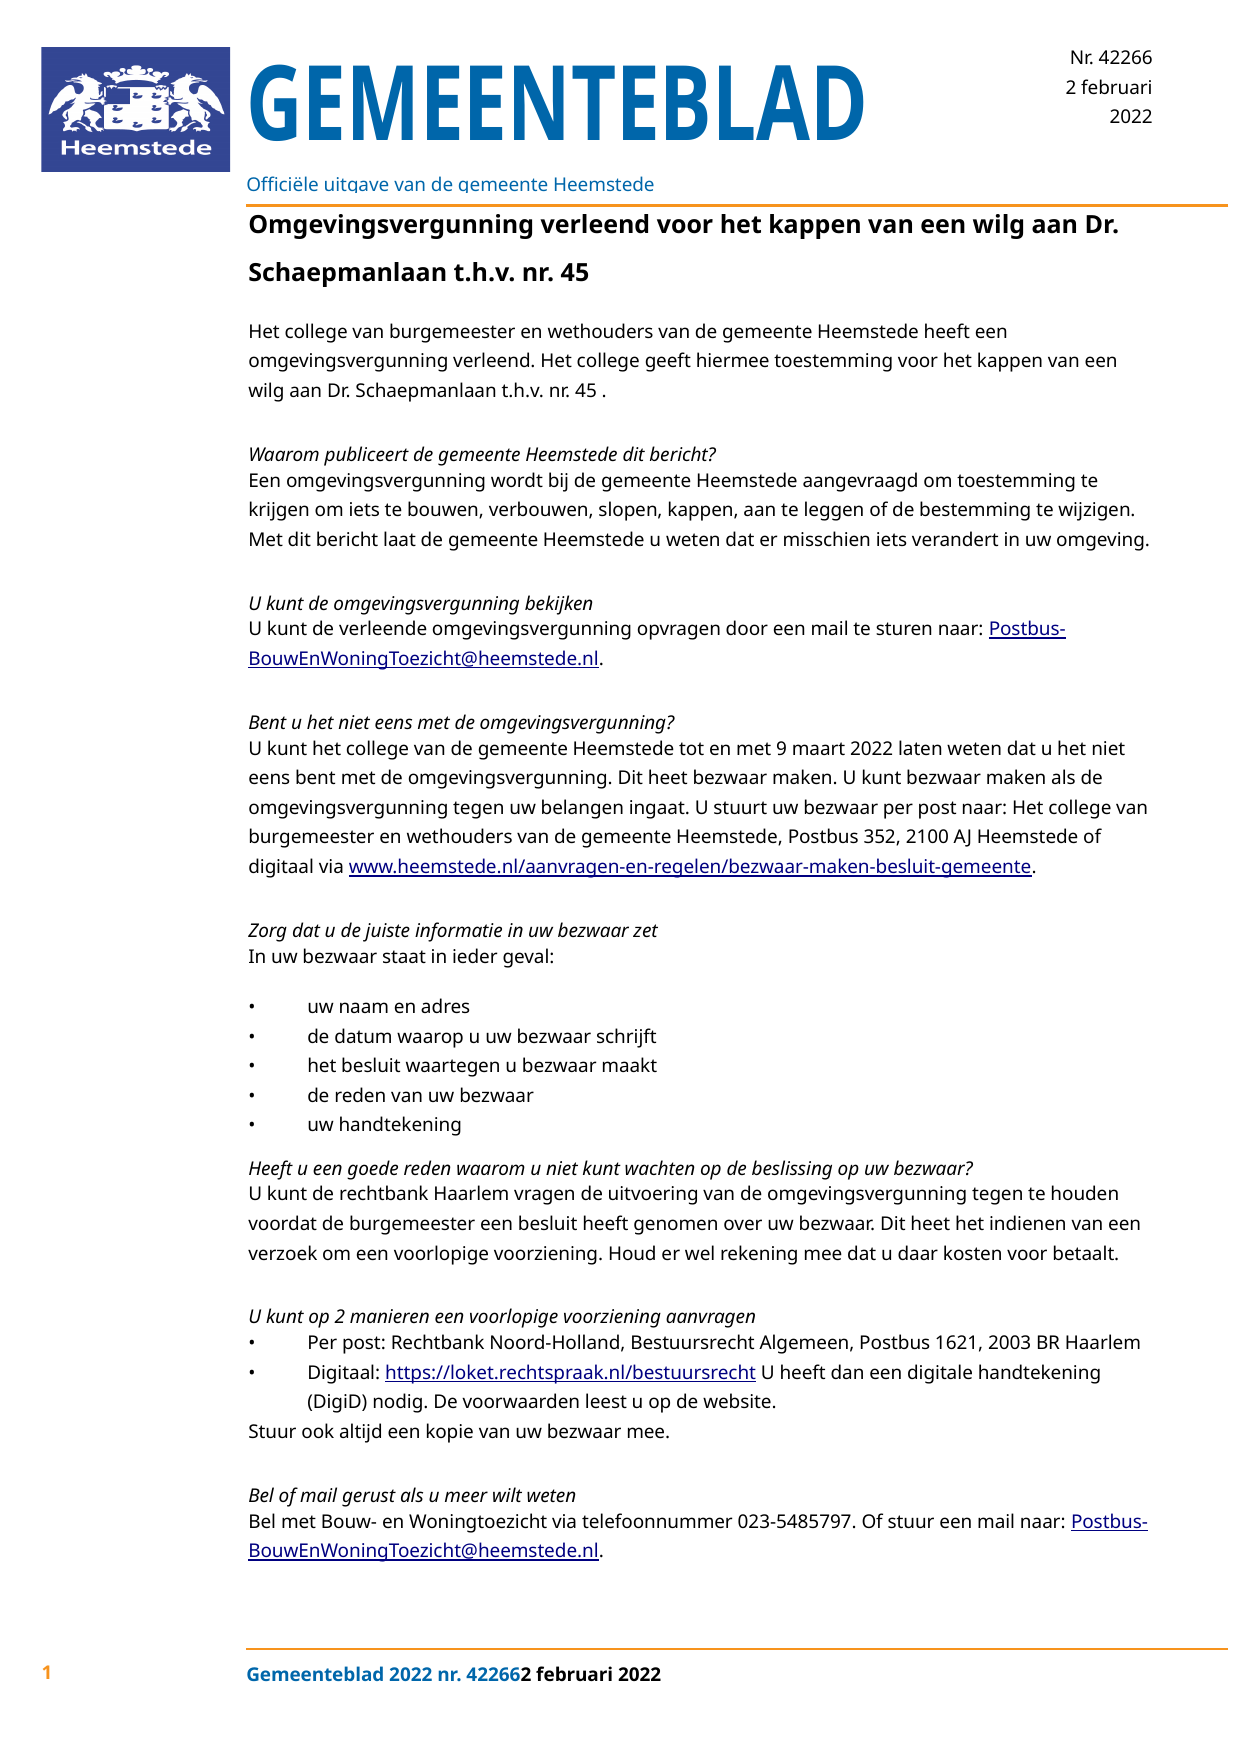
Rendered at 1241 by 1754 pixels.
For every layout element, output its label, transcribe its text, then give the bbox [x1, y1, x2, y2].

list de reden van uw bezwaar [248, 1082, 1152, 1108]
text Zorg dat u de juiste informatie in uw bezwaar zet [248, 917, 1152, 943]
text In uw bezwaar staat in ieder geval: [248, 943, 1152, 969]
text Heeft u een goede reden waarom u niet kunt wachten op de beslissing op uw bezwaar? [248, 1155, 1152, 1181]
list het besluit waartegen u bezwaar maakt [248, 1052, 1152, 1078]
text Bel met Bouw- en Woningtoezicht via telefoonnummer 023-5485797. Of stuur een mail naar: Postbus-BouwEnWoningToezicht@heemstede.nl. [248, 1508, 1152, 1563]
text U kunt de verleende omgevingsvergunning opvragen door een mail te sturen naar: Postbus-BouwEnWoningToezicht@heemstede.nl. [248, 616, 1152, 671]
text U kunt op 2 manieren een voorlopige voorziening aanvragen [248, 1304, 1152, 1329]
text Bent u het niet eens met de omgevingsvergunning? [248, 709, 1152, 735]
text Een omgevingsvergunning wordt bij de gemeente Heemstede aangevraagd om toestemming te krijgen om iets te bouwen, verbouwen, slopen, kappen, aan te leggen of de bestemming te wijzigen. Met dit bericht laat de gemeente Heemstede u weten dat er misschien iets verandert in uw omgeving. [248, 467, 1152, 552]
text Bel of mail gerust als u meer wilt weten [248, 1482, 1152, 1508]
list uw handtekening [248, 1112, 1152, 1137]
text Stuur ook altijd een kopie van uw bezwaar mee. [248, 1418, 1152, 1444]
text U kunt de omgevingsvergunning bekijken [248, 590, 1152, 616]
text U kunt de rechtbank Haarlem vragen de uitvoering van de omgevingsvergunning tegen te houden voordat de burgemeester een besluit heeft genomen over uw bezwaar. Dit heet het indienen van een verzoek om een voorlopige voorziening. Houd er wel rekening mee dat u daar kosten voor betaalt. [248, 1181, 1152, 1265]
list Per post: Rechtbank Noord-Holland, Bestuursrecht Algemeen, Postbus 1621, 2003 BR Haarlem [248, 1329, 1152, 1355]
text Waarom publiceert de gemeente Heemstede dit bericht? [248, 441, 1152, 467]
list Digitaal: https://loket.rechtspraak.nl/bestuursrecht U heeft dan een digitale handtekening (DigiD) nodig. De voorwaarden leest u op de website. [248, 1359, 1152, 1414]
list de datum waarop u uw bezwaar schrijft [248, 1023, 1152, 1049]
picture [41, 47, 231, 172]
text U kunt het college van de gemeente Heemstede tot en met 9 maart 2022 laten weten dat u het niet eens bent met de omgevingsvergunning. Dit heet bezwaar maken. U kunt bezwaar maken als de omgevingsvergunning tegen uw belangen ingaat. U stuurt uw bezwaar per post naar: Het college van burgemeester en wethouders van de gemeente Heemstede, Postbus 352, 2100 AJ Heemstede of digitaal via www.heemstede.nl/aanvragen-en-regelen/bezwaar-maken-besluit-gemeente. [248, 735, 1152, 879]
text Omgevingsvergunning verleend voor het kappen van een wilg aan Dr. Schaepmanlaan t.h.v. nr. 45 [248, 207, 1152, 288]
text Het college van burgemeester en wethouders van de gemeente Heemstede heeft een omgevingsvergunning verleend. Het college geeft hiermee toestemming voor het kappen van een wilg aan Dr. Schaepmanlaan t.h.v. nr. 45 . [248, 318, 1152, 403]
list uw naam en adres [248, 993, 1152, 1019]
